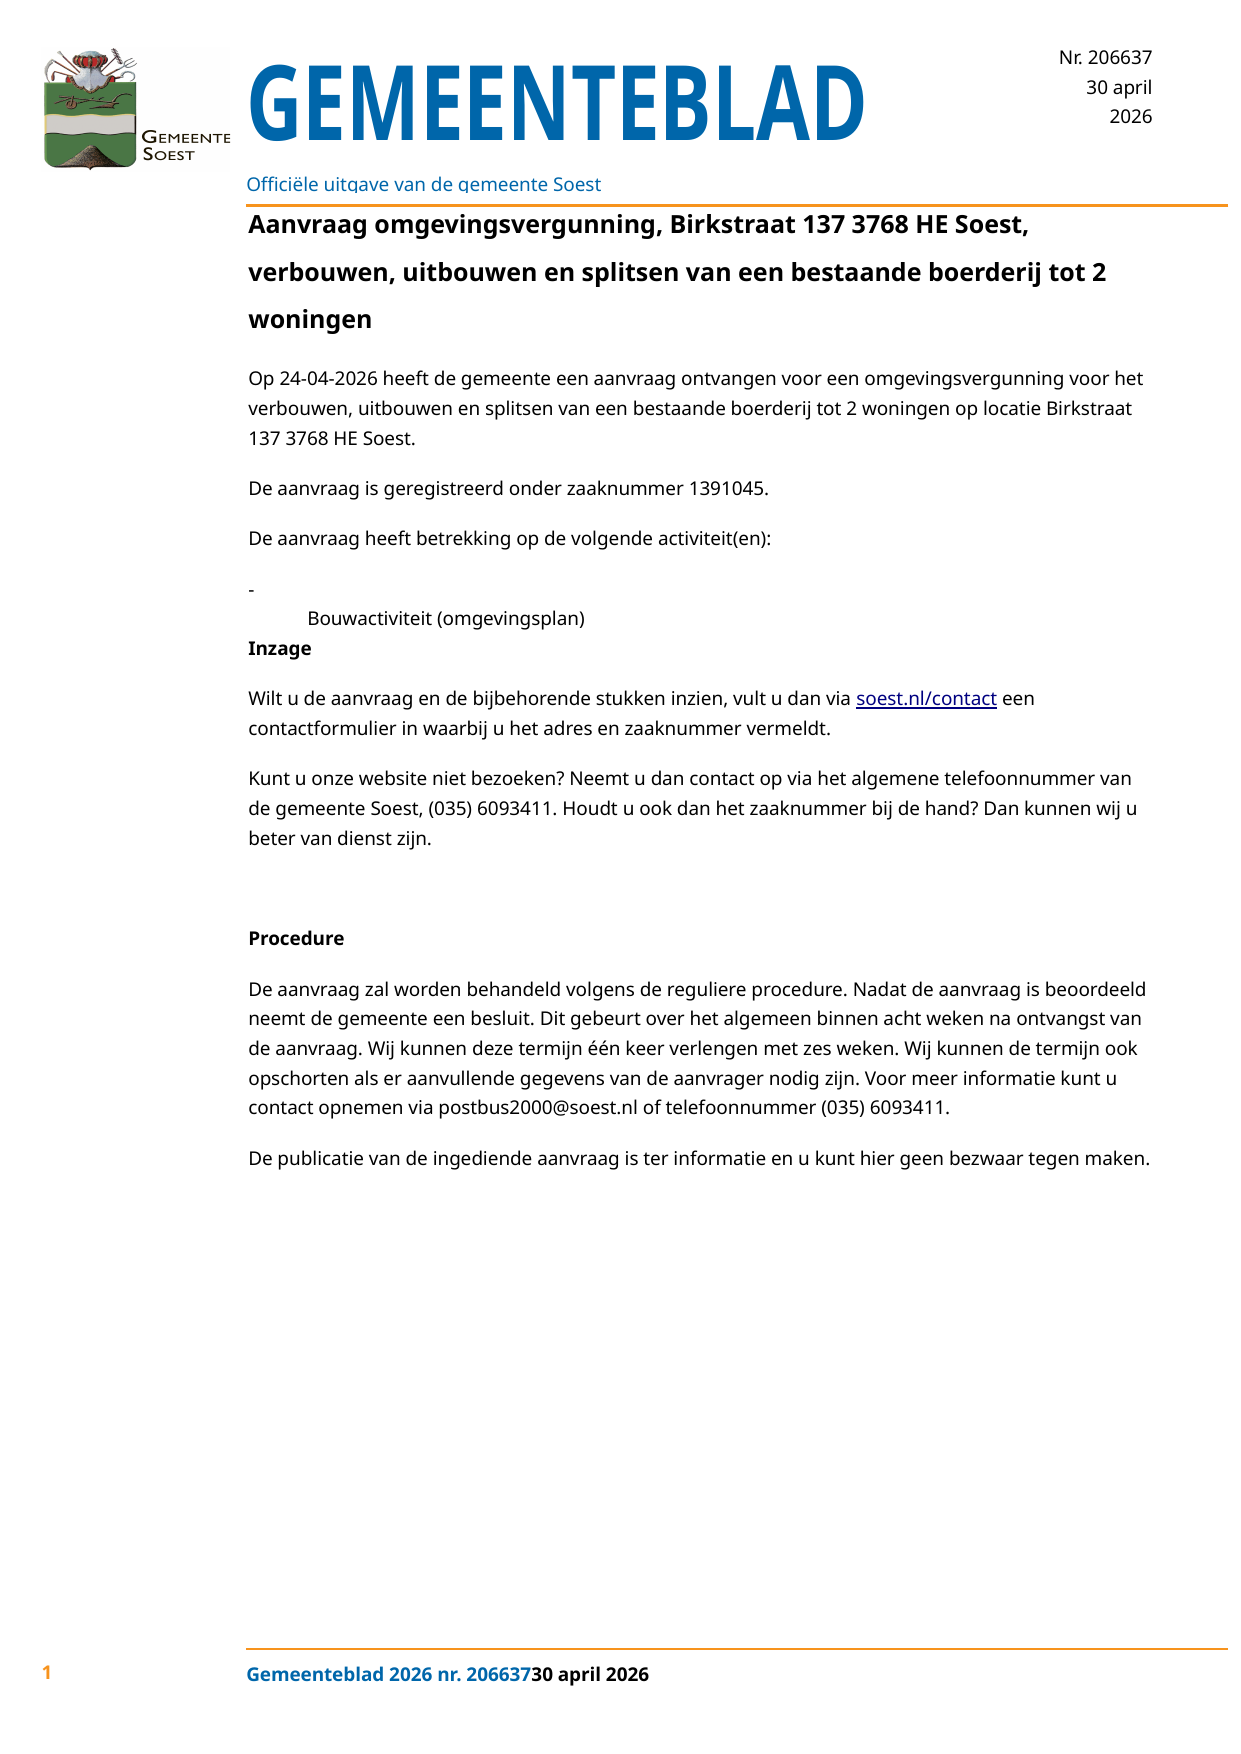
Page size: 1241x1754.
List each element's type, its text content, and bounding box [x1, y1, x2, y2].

text Kunt u onze website niet bezoeken? Neemt u dan contact op via het algemene telefoonnummer van de gemeente Soest, (035) 6093411. Houdt u ook dan het zaaknummer bij de hand? Dan kunnen wij u beter van dienst zijn. [248, 766, 1152, 850]
text Aanvraag omgevingsvergunning, Birkstraat 137 3768 HE Soest, verbouwen, uitbouwen en splitsen van een bestaande boerderij tot 2 woningen [248, 207, 1152, 336]
text De publicatie van de ingediende aanvraag is ter informatie en u kunt hier geen bezwaar tegen maken. [248, 1145, 1152, 1170]
text Op 24-04-2026 heeft de gemeente een aanvraag ontvangen voor een omgevingsvergunning voor het verbouwen, uitbouwen en splitsen van een bestaande boerderij tot 2 woningen op locatie Birkstraat 137 3768 HE Soest. [248, 366, 1152, 450]
text Inzage [248, 635, 1152, 661]
text De aanvraag is geregistreerd onder zaaknummer 1391045. [248, 475, 1152, 501]
list Bouwactiviteit (omgevingsplan) [248, 606, 1152, 631]
text De aanvraag zal worden behandeld volgens de reguliere procedure. Nadat de aanvraag is beoordeeld neemt de gemeente een besluit. Dit gebeurt over het algemeen binnen acht weken na ontvangst van de aanvraag. Wij kunnen deze termijn één keer verlengen met zes weken. Wij kunnen de termijn ook opschorten als er aanvullende gegevens van de aanvrager nodig zijn. Voor meer informatie kunt u contact opnemen via postbus2000@soest.nl of telefoonnummer (035) 6093411. [248, 976, 1152, 1120]
text De aanvraag heeft betrekking op de volgende activiteit(en): [248, 526, 1152, 551]
text Procedure [248, 926, 1152, 951]
text Wilt u de aanvraag en de bijbehorende stukken inzien, vult u dan via soest.nl/contact een contactformulier in waarbij u het adres en zaaknummer vermeldt. [248, 686, 1152, 741]
picture [41, 47, 231, 172]
